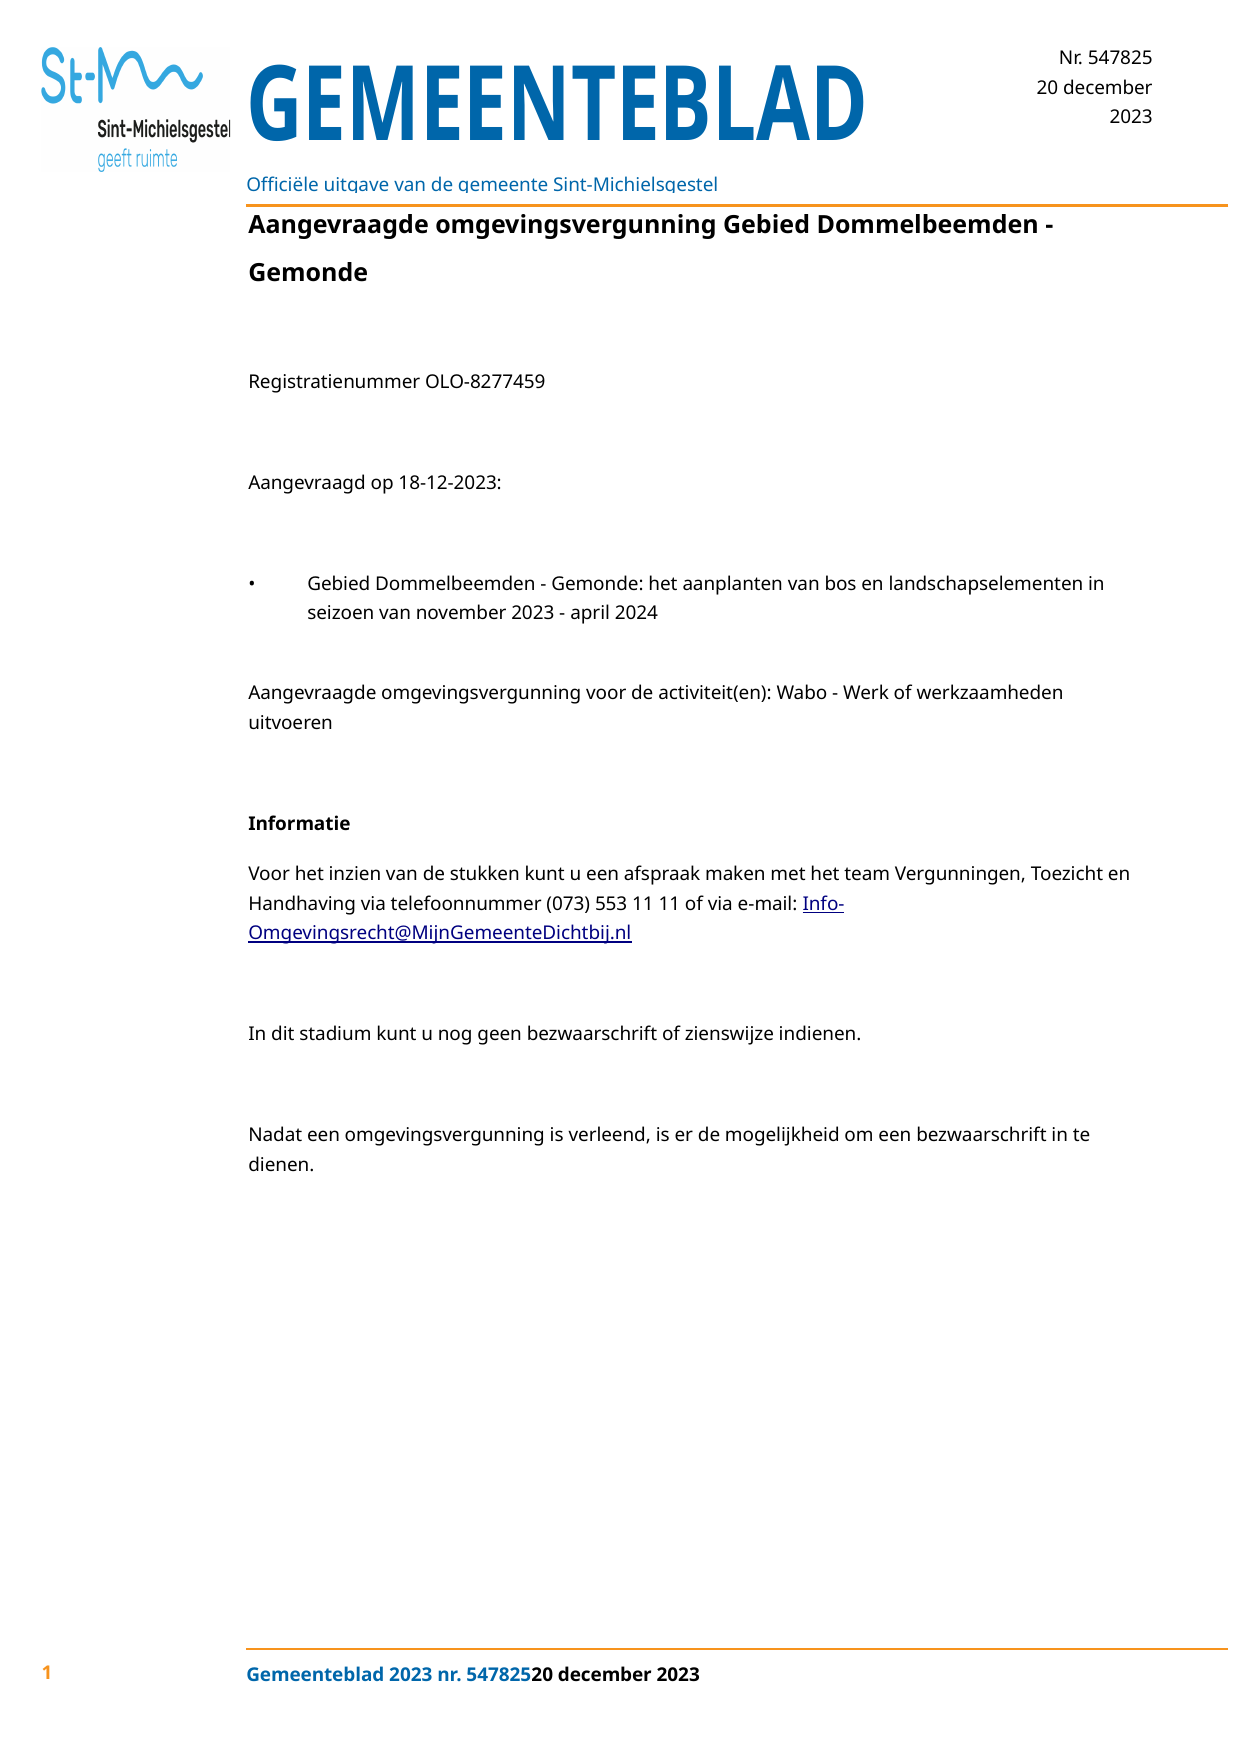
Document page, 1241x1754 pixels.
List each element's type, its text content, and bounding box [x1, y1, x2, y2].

text In dit stadium kunt u nog geen bezwaarschrift of zienswijze indienen. [248, 1020, 1152, 1046]
text Informatie [248, 810, 1152, 836]
text Registratienummer OLO-8277459 [248, 368, 1152, 394]
text Nadat een omgevingsvergunning is verleend, is er de mogelijkheid om een bezwaarschrift in te dienen. [248, 1121, 1152, 1177]
text Aangevraagde omgevingsvergunning Gebied Dommelbeemden - Gemonde [248, 207, 1152, 288]
text Aangevraagde omgevingsvergunning voor de activiteit(en): Wabo - Werk of werkzaamheden uitvoeren [248, 679, 1152, 735]
text Aangevraagd op 18-12-2023: [248, 469, 1152, 495]
list Gebied Dommelbeemden - Gemonde: het aanplanten van bos en landschapselementen in seizoen van november 2023 - april 2024 [248, 570, 1152, 625]
text Voor het inzien van de stukken kunt u een afspraak maken met het team Vergunningen, Toezicht en Handhaving via telefoonnummer (073) 553 11 11 of via e-mail: Info-Omgevingsrecht@MijnGemeenteDichtbij.nl [248, 860, 1152, 945]
picture [41, 47, 231, 172]
